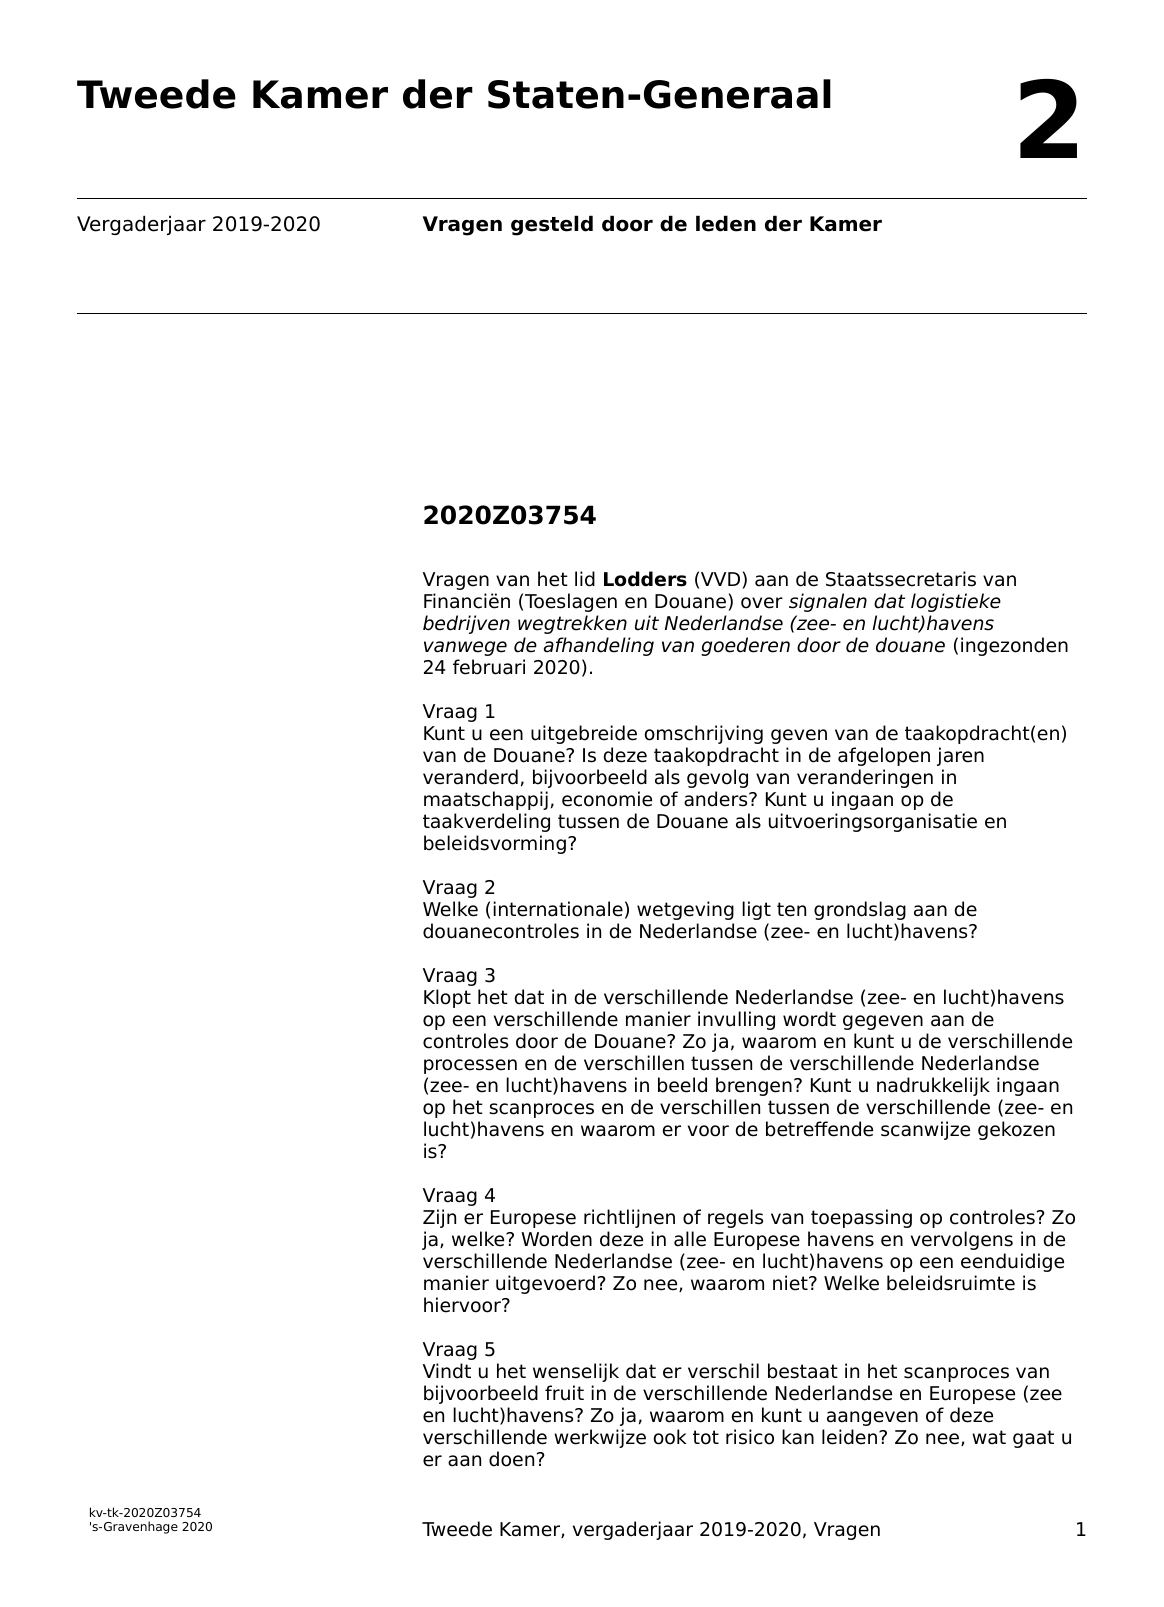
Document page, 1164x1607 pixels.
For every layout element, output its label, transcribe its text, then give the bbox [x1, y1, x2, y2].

table_cell Vergaderjaar 2019-2020 [77, 199, 422, 313]
text Vraag 3 [422, 965, 1087, 987]
table_header Tweede Kamer der Staten-Generaal [77, 59, 886, 198]
text 's-Gravenhage 2020 [88, 1520, 323, 1534]
text Klopt het dat in de verschillende Nederlandse (zee- en lucht)havens op een verschillende manier invulling wordt gegeven aan de controles door de Douane? Zo ja, waarom en kunt u de verschillende processen en de verschillen tussen de verschillende Nederlandse (zee- en lucht)havens in beeld brengen? Kunt u nadrukkelijk ingaan op het scanproces en de verschillen tussen de verschillende (zee- en lucht)havens en waarom er voor de betreffende scanwijze gekozen is? [422, 987, 1087, 1163]
text kv-tk-2020Z03754 [88, 1506, 323, 1520]
text Vraag 5 [422, 1339, 1087, 1361]
text Vindt u het wenselijk dat er verschil bestaat in het scanproces van bijvoorbeeld fruit in de verschillende Nederlandse en Europese (zee en lucht)havens? Zo ja, waarom en kunt u aangeven of deze verschillende werkwijze ook tot risico kan leiden? Zo nee, wat gaat u er aan doen? [422, 1361, 1087, 1471]
text Vraag 1 [422, 701, 1087, 723]
text 2020Z03754 [422, 501, 1087, 531]
text Welke (internationale) wetgeving ligt ten grondslag aan de douanecontroles in de Nederlandse (zee- en lucht)havens? [422, 899, 1087, 943]
text Zijn er Europese richtlijnen of regels van toepassing op controles? Zo ja, welke? Worden deze in alle Europese havens en vervolgens in de verschillende Nederlandse (zee- en lucht)havens op een eenduidige manier uitgevoerd? Zo nee, waarom niet? Welke beleidsruimte is hiervoor? [422, 1207, 1087, 1317]
table_cell Vragen gesteld door de leden der Kamer [422, 199, 1087, 313]
table_header 2 [886, 59, 1087, 198]
text Vraag 2 [422, 877, 1087, 899]
text Vraag 4 [422, 1185, 1087, 1207]
text Vragen van het lid Lodders (VVD) aan de Staatssecretaris van Financiën (Toeslagen en Douane) over signalen dat logistieke bedrijven wegtrekken uit Nederlandse (zee- en lucht)havens vanwege de afhandeling van goederen door de douane (ingezonden 24 februari 2020). [422, 569, 1087, 679]
text Kunt u een uitgebreide omschrijving geven van de taakopdracht(en) van de Douane? Is deze taakopdracht in de afgelopen jaren veranderd, bijvoorbeeld als gevolg van veranderingen in maatschappij, economie of anders? Kunt u ingaan op de taakverdeling tussen de Douane als uitvoeringsorganisatie en beleidsvorming? [422, 723, 1087, 855]
